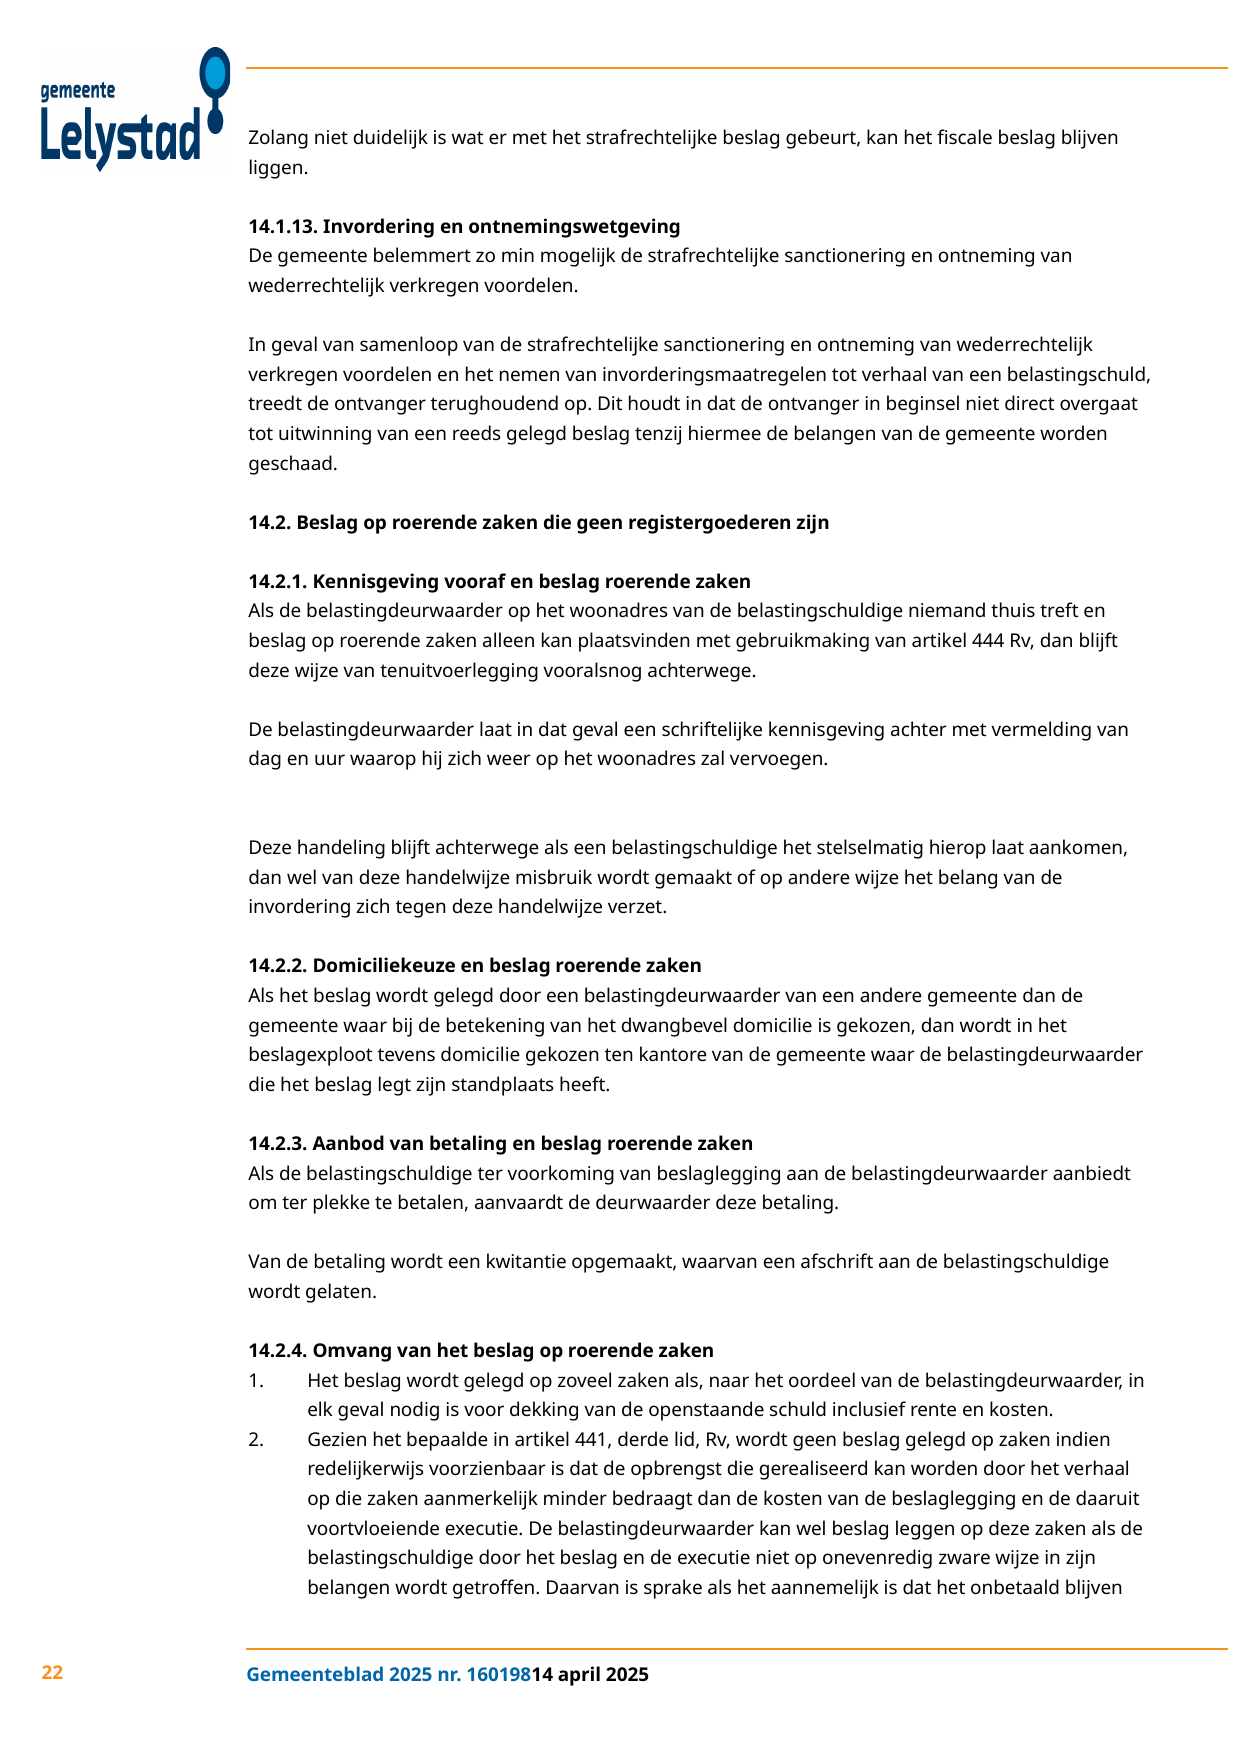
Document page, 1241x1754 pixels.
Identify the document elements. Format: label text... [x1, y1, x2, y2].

text De belastingdeurwaarder laat in dat geval een schriftelijke kennisgeving achter met vermelding van dag en uur waarop hij zich weer op het woonadres zal vervoegen. [248, 716, 1152, 771]
text 14.2. Beslag op roerende zaken die geen registergoederen zijn [248, 509, 1152, 535]
text De gemeente belemmert zo min mogelijk de strafrechtelijke sanctionering en ontneming van wederrechtelijk verkregen voordelen. [248, 243, 1152, 298]
picture [41, 47, 231, 172]
text In geval van samenloop van de strafrechtelijke sanctionering en ontneming van wederrechtelijk verkregen voordelen en het nemen van invorderingsmaatregelen tot verhaal van een belastingschuld, treedt de ontvanger terughoudend op. Dit houdt in dat de ontvanger in beginsel niet direct overgaat tot uitwinning van een reeds gelegd beslag tenzij hiermee de belangen van de gemeente worden geschaad. [248, 331, 1152, 476]
text Als de belastingschuldige ter voorkoming van beslaglegging aan de belastingdeurwaarder aanbiedt om ter plekke te betalen, aanvaardt de deurwaarder deze betaling. [248, 1160, 1152, 1215]
text Als de belastingdeurwaarder op het woonadres van de belastingschuldige niemand thuis treft en beslag op roerende zaken alleen kan plaatsvinden met gebruikmaking van artikel 444 Rv, dan blijft deze wijze van tenuitvoerlegging vooralsnog achterwege. [248, 598, 1152, 683]
text 14.2.2. Domiciliekeuze en beslag roerende zaken [248, 953, 1152, 978]
text 14.1.13. Invordering en ontnemingswetgeving [248, 213, 1152, 239]
text 14.2.4. Omvang van het beslag op roerende zaken [248, 1337, 1152, 1363]
list Gezien het bepaalde in artikel 441, derde lid, Rv, wordt geen beslag gelegd op zaken indien redelijkerwijs voorzienbaar is dat de opbrengst die gerealiseerd kan worden door het verhaal op die zaken aanmerkelijk minder bedraagt dan de kosten van de beslaglegging en de daaruit voortvloeiende executie. De belastingdeurwaarder kan wel beslag leggen op deze zaken als de belastingschuldige door het beslag en de executie niet op onevenredig zware wijze in zijn belangen wordt getroffen. Daarvan is sprake als het aannemelijk is dat het onbetaald blijven [248, 1426, 1152, 1600]
text 14.2.3. Aanbod van betaling en beslag roerende zaken [248, 1130, 1152, 1156]
text Als het beslag wordt gelegd door een belastingdeurwaarder van een andere gemeente dan de gemeente waar bij de betekening van het dwangbevel domicilie is gekozen, dan wordt in het beslagexploot tevens domicilie gekozen ten kantore van de gemeente waar de belastingdeurwaarder die het beslag legt zijn standplaats heeft. [248, 982, 1152, 1097]
text 14.2.1. Kennisgeving vooraf en beslag roerende zaken [248, 568, 1152, 594]
text Van de betaling wordt een kwitantie opgemaakt, waarvan een afschrift aan de belastingschuldige wordt gelaten. [248, 1248, 1152, 1304]
list Het beslag wordt gelegd op zoveel zaken als, naar het oordeel van de belastingdeurwaarder, in elk geval nodig is voor dekking van de openstaande schuld inclusief rente en kosten. [248, 1367, 1152, 1422]
text Zolang niet duidelijk is wat er met het strafrechtelijke beslag gebeurt, kan het fiscale beslag blijven liggen. [248, 124, 1152, 180]
text Deze handeling blijft achterwege als een belastingschuldige het stelselmatig hierop laat aankomen, dan wel van deze handelwijze misbruik wordt gemaakt of op andere wijze het belang van de invordering zich tegen deze handelwijze verzet. [248, 834, 1152, 919]
